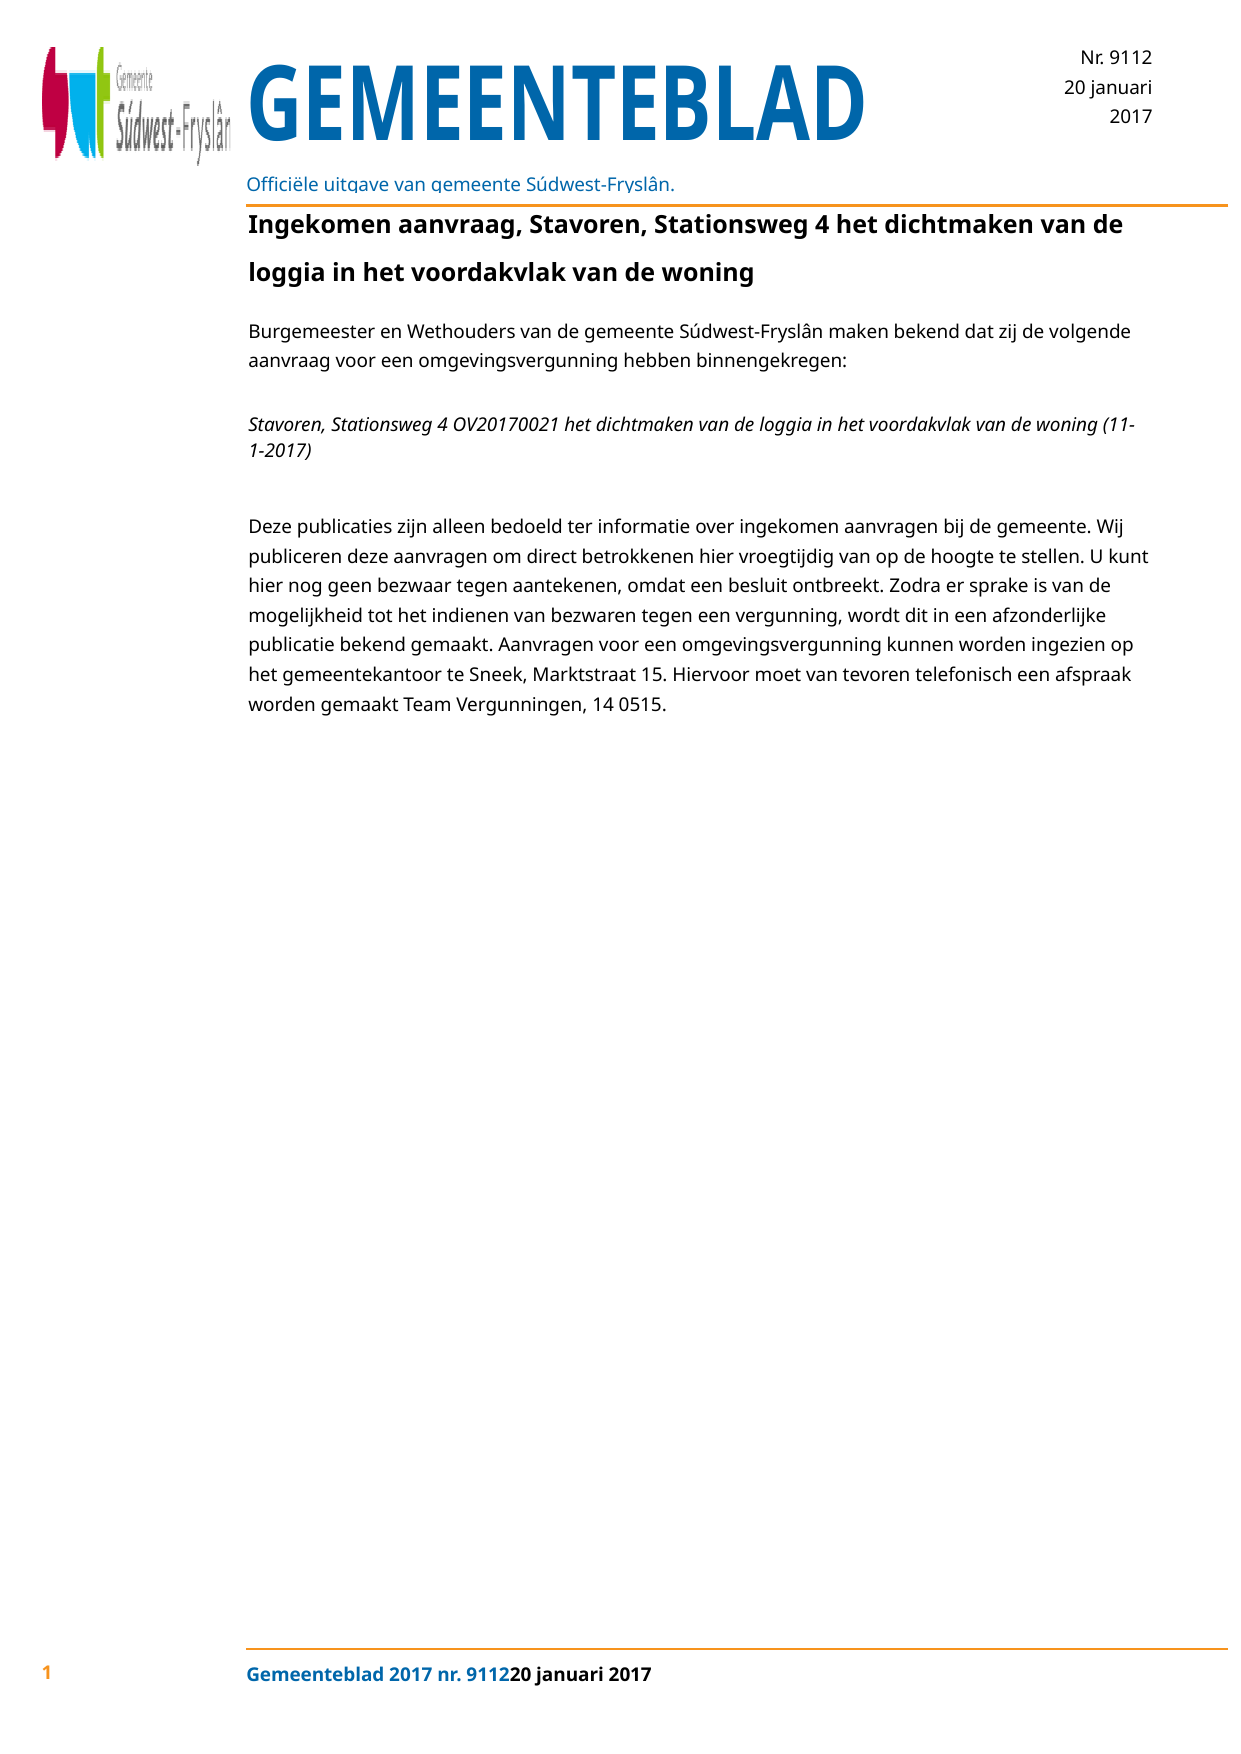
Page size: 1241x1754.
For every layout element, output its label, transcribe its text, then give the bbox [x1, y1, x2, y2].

text Ingekomen aanvraag, Stavoren, Stationsweg 4 het dichtmaken van de loggia in het voordakvlak van de woning [248, 207, 1152, 288]
picture [41, 47, 231, 172]
text Burgemeester en Wethouders van de gemeente Súdwest-Fryslân maken bekend dat zij de volgende aanvraag voor een omgevingsvergunning hebben binnengekregen: [248, 318, 1152, 373]
text Stavoren, Stationsweg 4 OV20170021 het dichtmaken van de loggia in het voordakvlak van de woning (11-1-2017) [248, 411, 1152, 463]
text Deze publicaties zijn alleen bedoeld ter informatie over ingekomen aanvragen bij de gemeente. Wij publiceren deze aanvragen om direct betrokkenen hier vroegtijdig van op de hoogte te stellen. U kunt hier nog geen bezwaar tegen aantekenen, omdat een besluit ontbreekt. Zodra er sprake is van de mogelijkheid tot het indienen van bezwaren tegen een vergunning, wordt dit in een afzonderlijke publicatie bekend gemaakt. Aanvragen voor een omgevingsvergunning kunnen worden ingezien op het gemeentekantoor te Sneek, Marktstraat 15. Hiervoor moet van tevoren telefonisch een afspraak worden gemaakt Team Vergunningen, 14 0515. [248, 513, 1152, 717]
